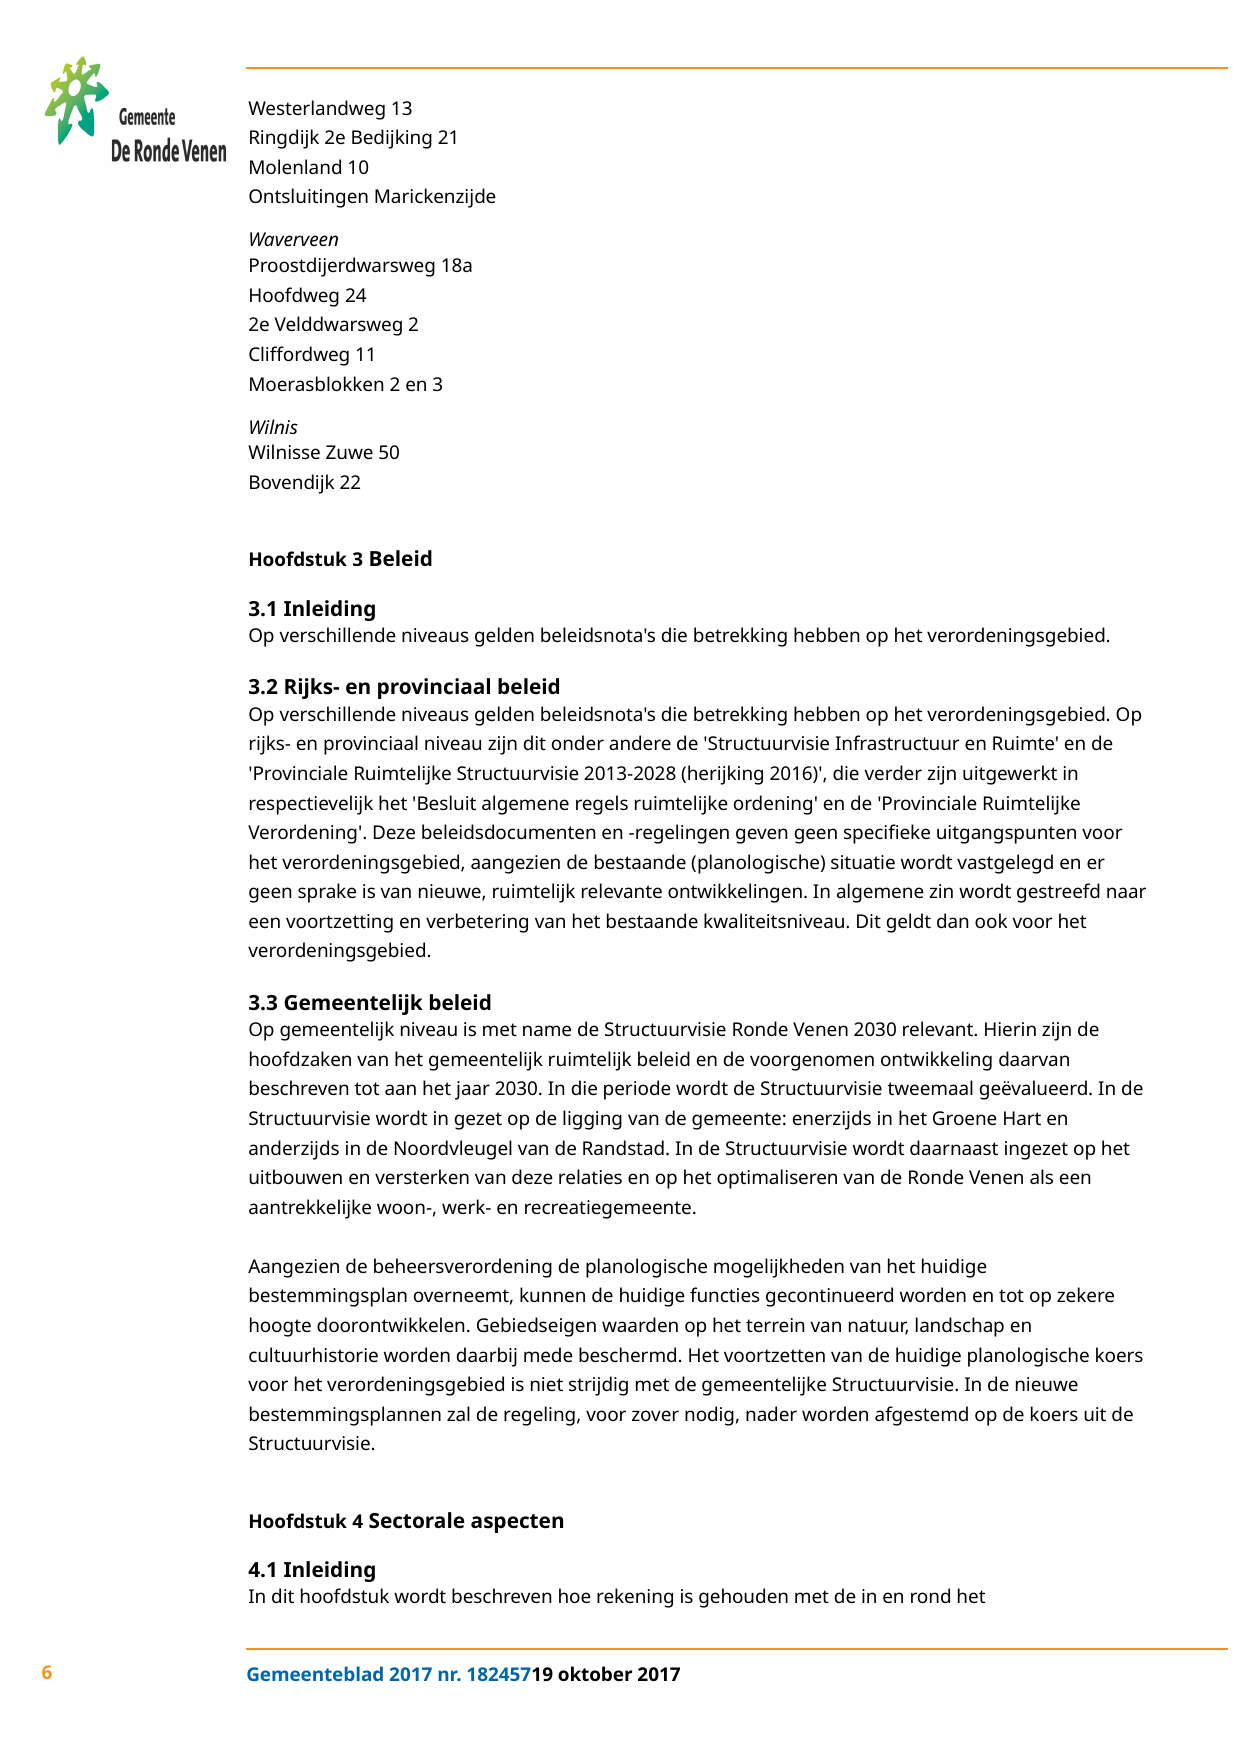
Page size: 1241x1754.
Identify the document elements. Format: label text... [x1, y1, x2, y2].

text 3.3 Gemeentelijk beleid [248, 988, 1152, 1016]
text Waverveen [248, 227, 1152, 252]
text In dit hoofdstuk wordt beschreven hoe rekening is gehouden met de in en rond het [248, 1583, 1152, 1609]
text 3.1 Inleiding [248, 594, 1152, 622]
text Ringdijk 2e Bedijking 21 [248, 124, 1152, 150]
text Wilnis [248, 414, 1152, 439]
text Op verschillende niveaus gelden beleidsnota's die betrekking hebben op het verordeningsgebied. Op rijks- en provinciaal niveau zijn dit onder andere de 'Structuurvisie Infrastructuur en Ruimte' en de 'Provinciale Ruimtelijke Structuurvisie 2013-2028 (herijking 2016)', die verder zijn uitgewerkt in respectievelijk het 'Besluit algemene regels ruimtelijke ordening' en de 'Provinciale Ruimtelijke Verordening'. Deze beleidsdocumenten en -regelingen geven geen specifieke uitgangspunten voor het verordeningsgebied, aangezien de bestaande (planologische) situatie wordt vastgelegd en er geen sprake is van nieuwe, ruimtelijk relevante ontwikkelingen. In algemene zin wordt gestreefd naar een voortzetting en verbetering van het bestaande kwaliteitsniveau. Dit geldt dan ook voor het verordeningsgebied. [248, 701, 1152, 963]
text 3.2 Rijks- en provinciaal beleid [248, 672, 1152, 701]
text Op verschillende niveaus gelden beleidsnota's die betrekking hebben op het verordeningsgebied. [248, 622, 1152, 648]
text Moerasblokken 2 en 3 [248, 371, 1152, 396]
text Ontsluitingen Marickenzijde [248, 183, 1152, 209]
picture [41, 47, 231, 172]
text Aangezien de beheersverordening de planologische mogelijkheden van het huidige bestemmingsplan overneemt, kunnen de huidige functies gecontinueerd worden en tot op zekere hoogte doorontwikkelen. Gebiedseigen waarden op het terrein van natuur, landschap en cultuurhistorie worden daarbij mede beschermd. Het voortzetten van de huidige planologische koers voor het verordeningsgebied is niet strijdig met de gemeentelijke Structuurvisie. In de nieuwe bestemmingsplannen zal de regeling, voor zover nodig, nader worden afgestemd op de koers uit de Structuurvisie. [248, 1253, 1152, 1456]
text Hoofdweg 24 [248, 282, 1152, 308]
text 2e Velddwarsweg 2 [248, 312, 1152, 337]
text Cliffordweg 11 [248, 341, 1152, 367]
text 4.1 Inleiding [248, 1555, 1152, 1583]
text Wilnisse Zuwe 50 [248, 439, 1152, 465]
text Hoofdstuk 3 Beleid [248, 544, 1152, 573]
text Hoofdstuk 4 Sectorale aspecten [248, 1506, 1152, 1534]
text Op gemeentelijk niveau is met name de Structuurvisie Ronde Venen 2030 relevant. Hierin zijn de hoofdzaken van het gemeentelijk ruimtelijk beleid en de voorgenomen ontwikkeling daarvan beschreven tot aan het jaar 2030. In die periode wordt de Structuurvisie tweemaal geëvalueerd. In de Structuurvisie wordt in gezet op de ligging van de gemeente: enerzijds in het Groene Hart en anderzijds in de Noordvleugel van de Randstad. In de Structuurvisie wordt daarnaast ingezet op het uitbouwen en versterken van deze relaties en op het optimaliseren van de Ronde Venen als een aantrekkelijke woon-, werk- en recreatiegemeente. [248, 1016, 1152, 1220]
text Westerlandweg 13 [248, 95, 1152, 121]
text Molenland 10 [248, 154, 1152, 180]
text Bovendijk 22 [248, 469, 1152, 495]
text Proostdijerdwarsweg 18a [248, 252, 1152, 278]
